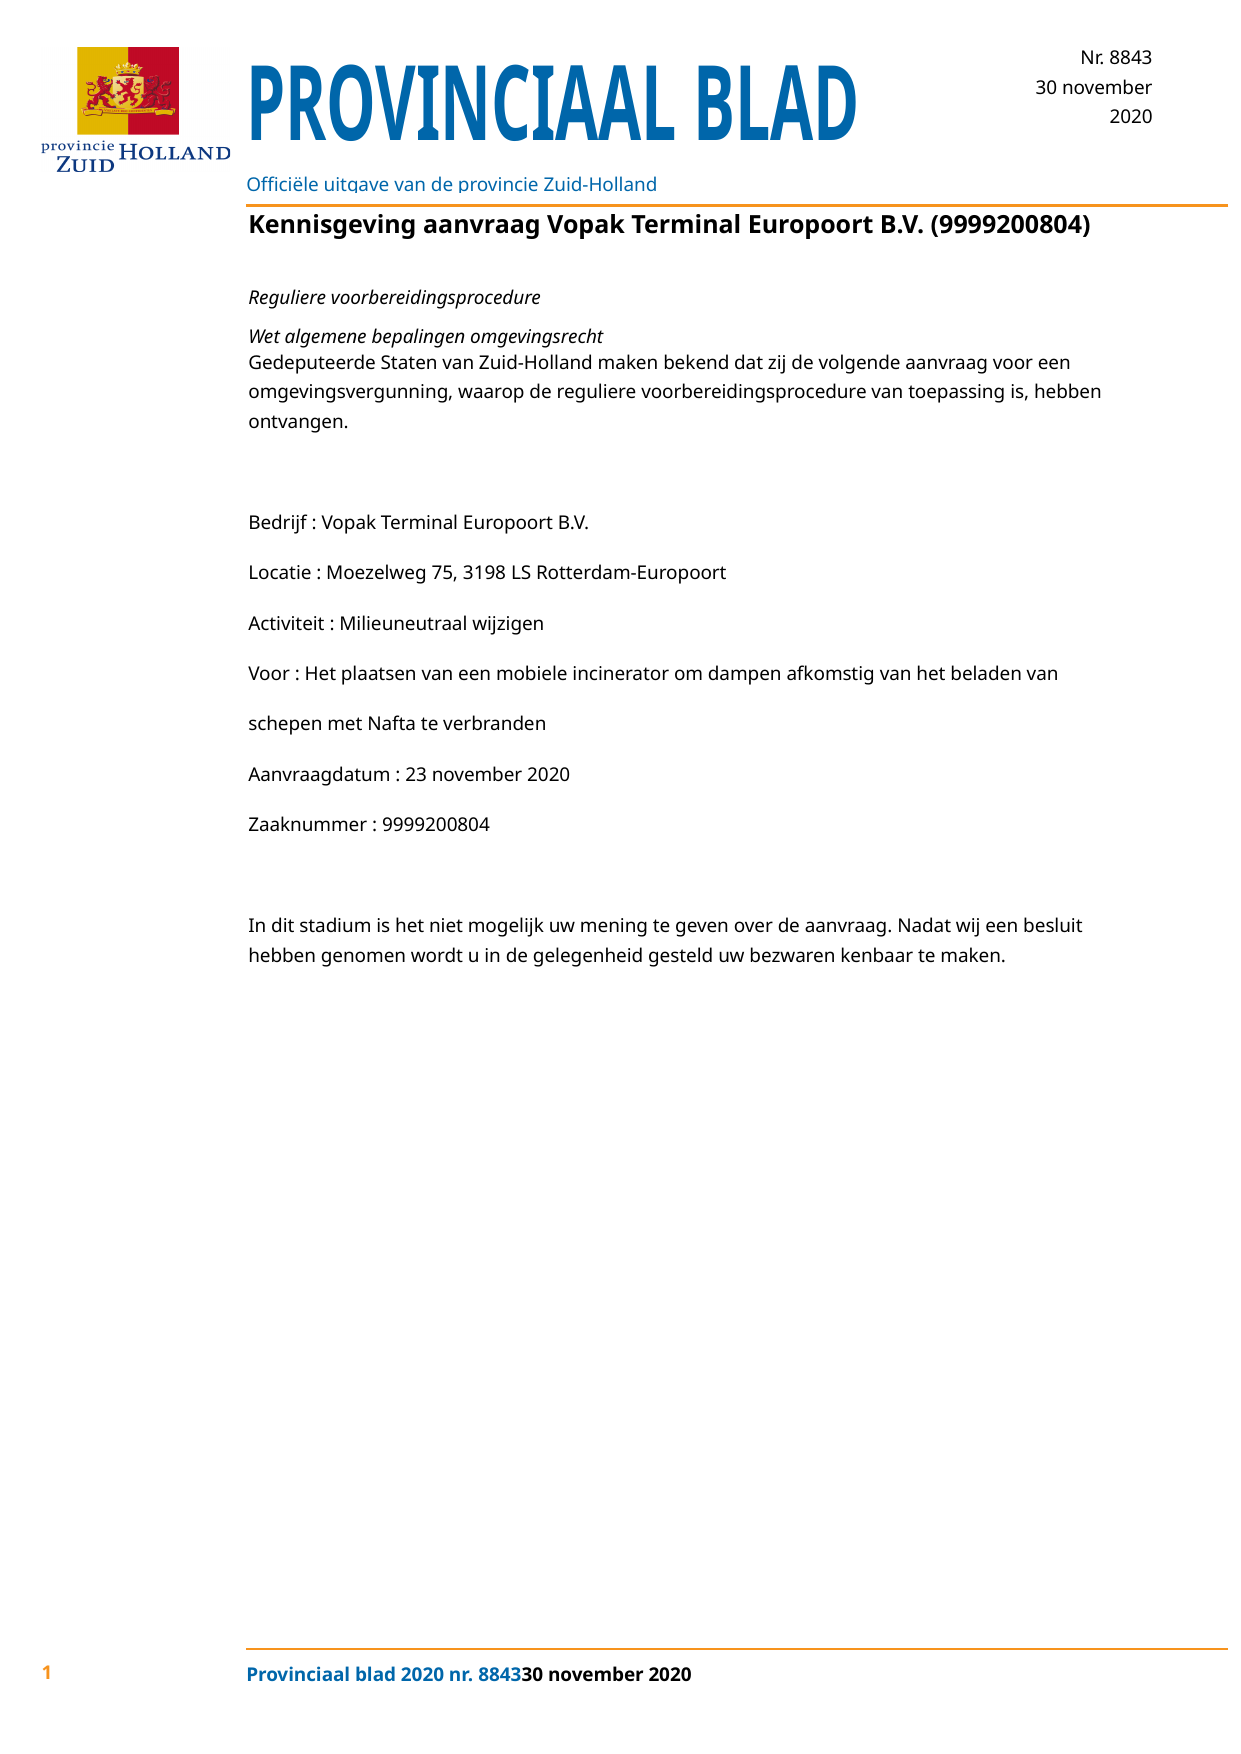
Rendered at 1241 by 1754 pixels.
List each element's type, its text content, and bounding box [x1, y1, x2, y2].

text Locatie : Moezelweg 75, 3198 LS Rotterdam-Europoort [248, 559, 1152, 585]
text Voor : Het plaatsen van een mobiele incinerator om dampen afkomstig van het beladen van [248, 660, 1152, 686]
text Aanvraagdatum : 23 november 2020 [248, 761, 1152, 787]
text Bedrijf : Vopak Terminal Europoort B.V. [248, 509, 1152, 534]
text Gedeputeerde Staten van Zuid-Holland maken bekend dat zij de volgende aanvraag voor een omgevingsvergunning, waarop de reguliere voorbereidingsprocedure van toepassing is, hebben ontvangen. [248, 349, 1152, 434]
text schepen met Nafta te verbranden [248, 711, 1152, 736]
text Reguliere voorbereidingsprocedure [248, 284, 1152, 309]
text Activiteit : Milieuneutraal wijzigen [248, 610, 1152, 635]
text Wet algemene bepalingen omgevingsrecht [248, 323, 1152, 349]
picture [41, 47, 231, 172]
text In dit stadium is het niet mogelijk uw mening te geven over de aanvraag. Nadat wij een besluit hebben genomen wordt u in de gelegenheid gesteld uw bezwaren kenbaar te maken. [248, 912, 1152, 967]
text Kennisgeving aanvraag Vopak Terminal Europoort B.V. (9999200804) [248, 207, 1152, 241]
text Zaaknummer : 9999200804 [248, 811, 1152, 837]
